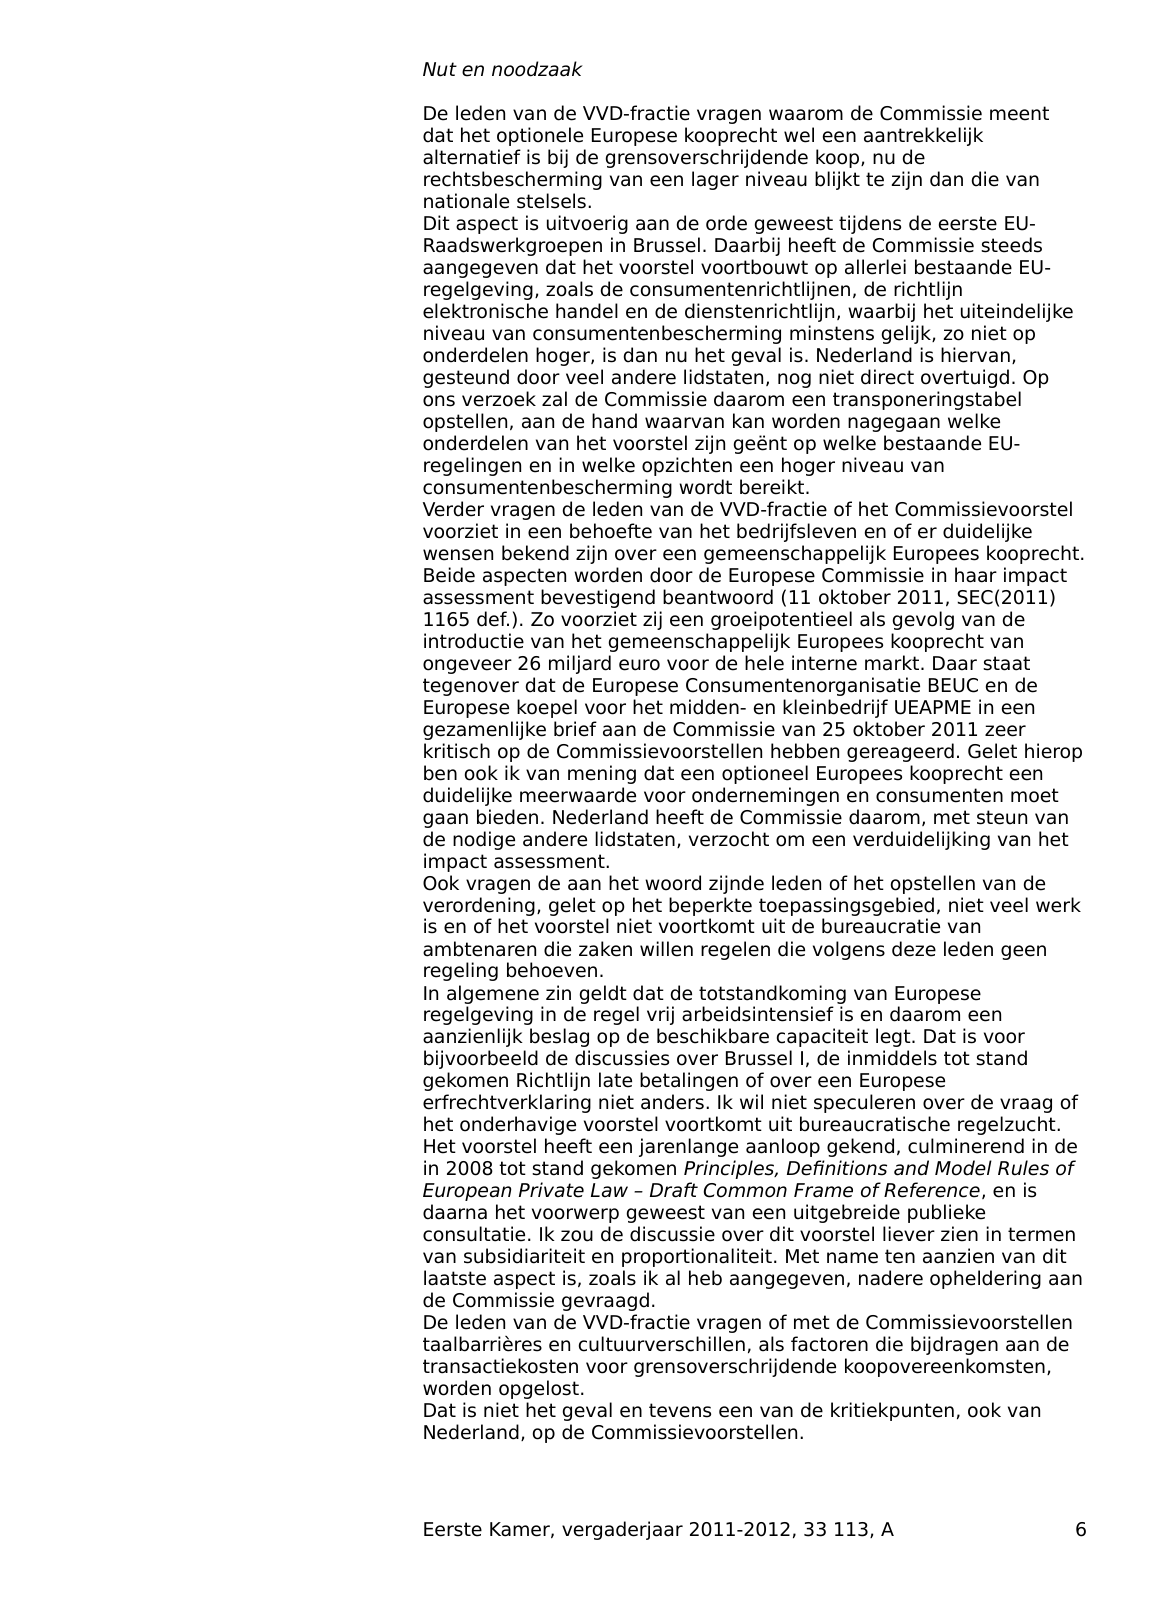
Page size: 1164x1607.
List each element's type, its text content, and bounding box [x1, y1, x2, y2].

text In algemene zin geldt dat de totstandkoming van Europese regelgeving in de regel vrij arbeidsintensief is en daarom een aanzienlijk beslag op de beschikbare capaciteit legt. Dat is voor bijvoorbeeld de discussies over Brussel I, de inmiddels tot stand gekomen Richtlijn late betalingen of over een Europese erfrechtverklaring niet anders. Ik wil niet speculeren over de vraag of het onderhavige voorstel voortkomt uit bureaucratische regelzucht. Het voorstel heeft een jarenlange aanloop gekend, culminerend in de in 2008 tot stand gekomen Principles, Definitions and Model Rules of European Private Law – Draft Common Frame of Reference, en is daarna het voorwerp geweest van een uitgebreide publieke consultatie. Ik zou de discussie over dit voorstel liever zien in termen van subsidiariteit en proportionaliteit. Met name ten aanzien van dit laatste aspect is, zoals ik al heb aangegeven, nadere opheldering aan de Commissie gevraagd. [422, 982, 1087, 1312]
text Beide aspecten worden door de Europese Commissie in haar impact assessment bevestigend beantwoord (11 oktober 2011, SEC(2011) 1165 def.). Zo voorziet zij een groeipotentieel als gevolg van de introductie van het gemeenschappelijk Europees kooprecht van ongeveer 26 miljard euro voor de hele interne markt. Daar staat tegenover dat de Europese Consumentenorganisatie BEUC en de Europese koepel voor het midden- en kleinbedrijf UEAPME in een gezamenlijke brief aan de Commissie van 25 oktober 2011 zeer kritisch op de Commissievoorstellen hebben gereageerd. Gelet hierop ben ook ik van mening dat een optioneel Europees kooprecht een duidelijke meerwaarde voor ondernemingen en consumenten moet gaan bieden. Nederland heeft de Commissie daarom, met steun van de nodige andere lidstaten, verzocht om een verduidelijking van het impact assessment. [422, 565, 1087, 872]
text Dat is niet het geval en tevens een van de kritiekpunten, ook van Nederland, op de Commissievoorstellen. [422, 1400, 1087, 1444]
text De leden van de VVD-fractie vragen of met de Commissievoorstellen taalbarrières en cultuurverschillen, als factoren die bijdragen aan de transactiekosten voor grensoverschrijdende koopovereenkomsten, worden opgelost. [422, 1312, 1087, 1400]
text De leden van de VVD-fractie vragen waarom de Commissie meent dat het optionele Europese kooprecht wel een aantrekkelijk alternatief is bij de grensoverschrijdende koop, nu de rechtsbescherming van een lager niveau blijkt te zijn dan die van nationale stelsels. [422, 103, 1087, 213]
text Verder vragen de leden van de VVD-fractie of het Commissievoorstel voorziet in een behoefte van het bedrijfsleven en of er duidelijke wensen bekend zijn over een gemeenschappelijk Europees kooprecht. [422, 499, 1087, 565]
subtitle Nut en noodzaak [422, 59, 1087, 81]
text Ook vragen de aan het woord zijnde leden of het opstellen van de verordening, gelet op het beperkte toepassingsgebied, niet veel werk is en of het voorstel niet voortkomt uit de bureaucratie van ambtenaren die zaken willen regelen die volgens deze leden geen regeling behoeven. [422, 872, 1087, 982]
text Dit aspect is uitvoerig aan de orde geweest tijdens de eerste EU-Raadswerkgroepen in Brussel. Daarbij heeft de Commissie steeds aangegeven dat het voorstel voortbouwt op allerlei bestaande EU-regelgeving, zoals de consumentenrichtlijnen, de richtlijn elektronische handel en de dienstenrichtlijn, waarbij het uiteindelijke niveau van consumentenbescherming minstens gelijk, zo niet op onderdelen hoger, is dan nu het geval is. Nederland is hiervan, gesteund door veel andere lidstaten, nog niet direct overtuigd. Op ons verzoek zal de Commissie daarom een transponeringstabel opstellen, aan de hand waarvan kan worden nagegaan welke onderdelen van het voorstel zijn geënt op welke bestaande EU-regelingen en in welke opzichten een hoger niveau van consumentenbescherming wordt bereikt. [422, 213, 1087, 499]
